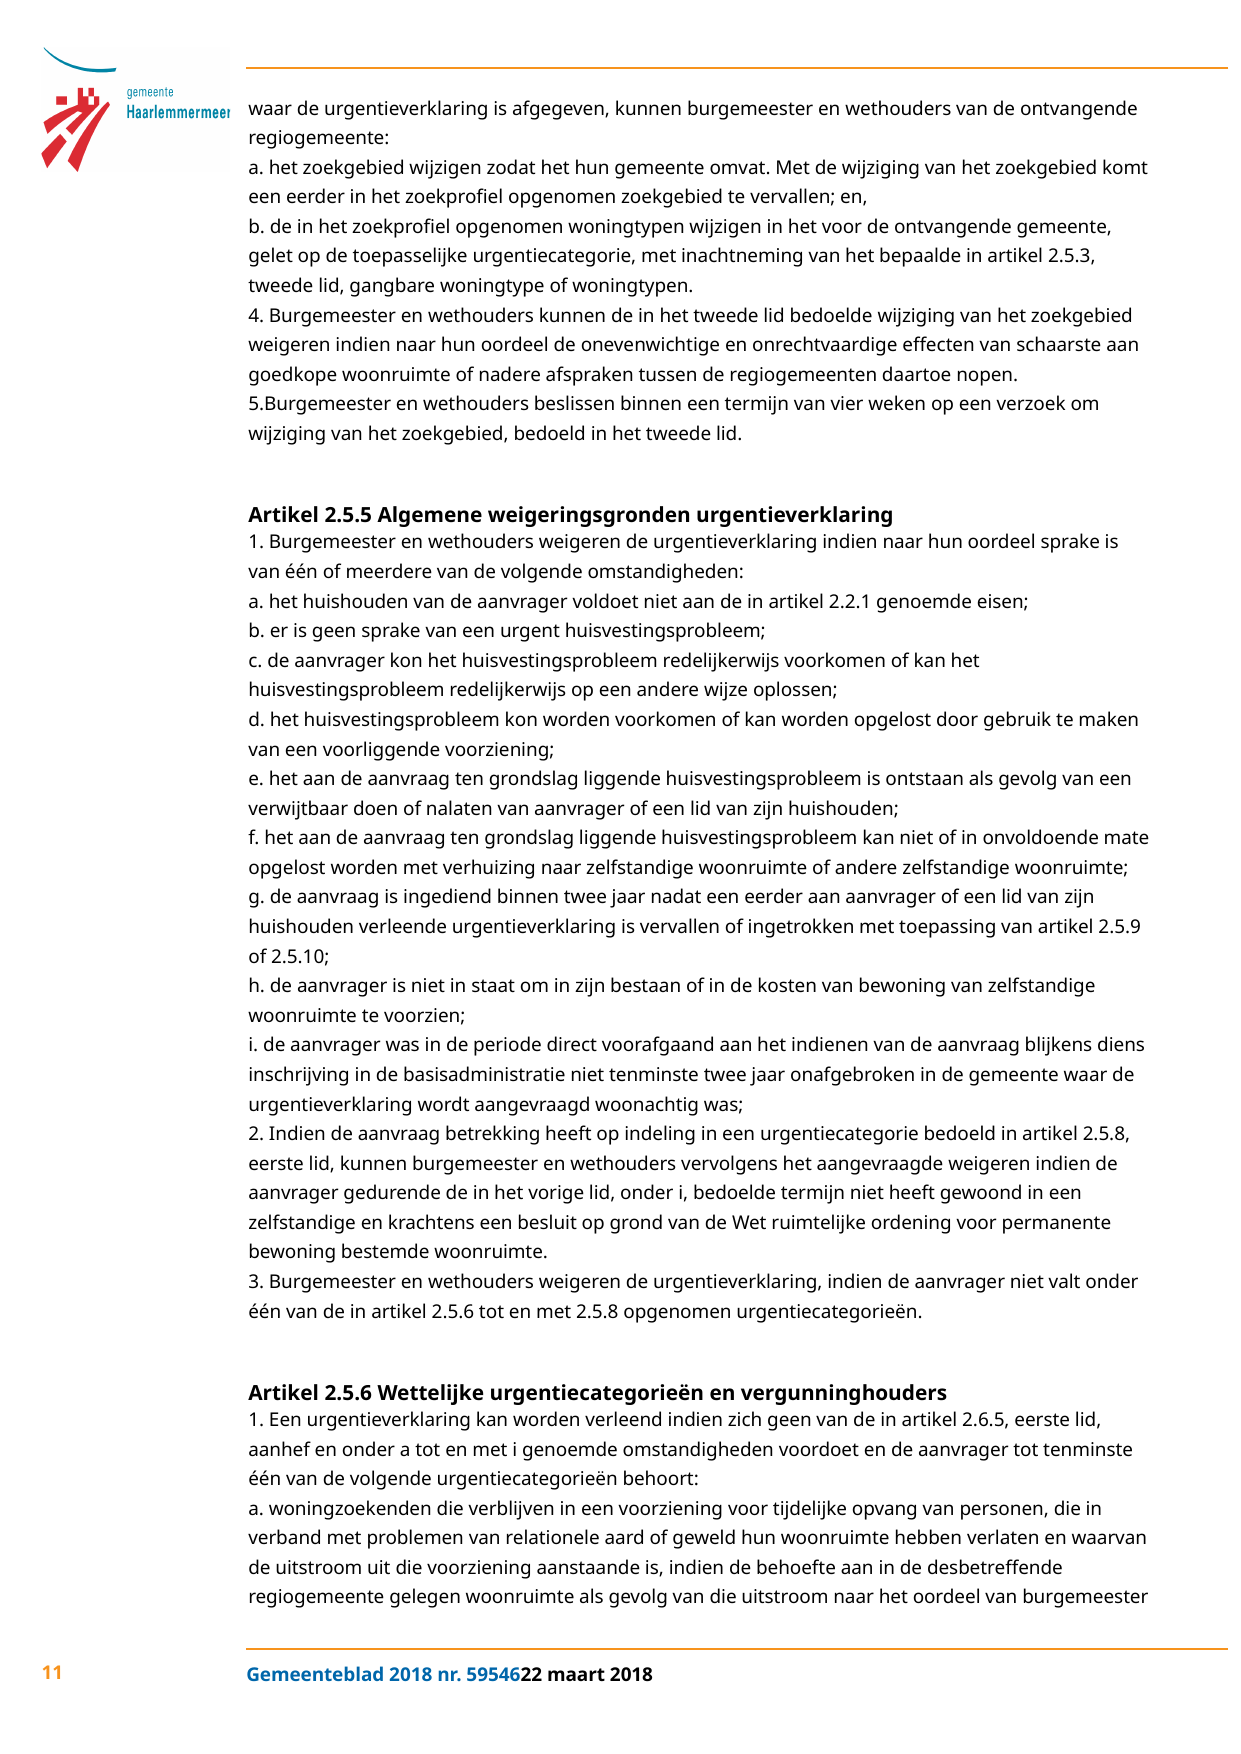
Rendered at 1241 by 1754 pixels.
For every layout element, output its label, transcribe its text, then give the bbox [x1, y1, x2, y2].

text Artikel 2.5.5 Algemene weigeringsgronden urgentieverklaring [248, 500, 1152, 529]
text 2. Indien de aanvraag betrekking heeft op indeling in een urgentiecategorie bedoeld in artikel 2.5.8, eerste lid, kunnen burgemeester en wethouders vervolgens het aangevraagde weigeren indien de aanvrager gedurende de in het vorige lid, onder i, bedoelde termijn niet heeft gewoond in een zelfstandige en krachtens een besluit op grond van de Wet ruimtelijke ordening voor permanente bewoning bestemde woonruimte. [248, 1120, 1152, 1264]
picture [41, 47, 231, 172]
text 5.Burgemeester en wethouders beslissen binnen een termijn van vier weken op een verzoek om wijziging van het zoekgebied, bedoeld in het tweede lid. [248, 391, 1152, 446]
text a. het huishouden van de aanvrager voldoet niet aan de in artikel 2.2.1 genoemde eisen; [248, 588, 1152, 613]
text d. het huisvestingsprobleem kon worden voorkomen of kan worden opgelost door gebruik te maken van een voorliggende voorziening; [248, 706, 1152, 761]
text a. het zoekgebied wijzigen zodat het hun gemeente omvat. Met de wijziging van het zoekgebied komt een eerder in het zoekprofiel opgenomen zoekgebied te vervallen; en, [248, 154, 1152, 209]
text h. de aanvrager is niet in staat om in zijn bestaan of in de kosten van bewoning van zelfstandige woonruimte te voorzien; [248, 972, 1152, 1028]
text f. het aan de aanvraag ten grondslag liggende huisvestingsprobleem kan niet of in onvoldoende mate opgelost worden met verhuizing naar zelfstandige woonruimte of andere zelfstandige woonruimte; [248, 824, 1152, 880]
text g. de aanvraag is ingediend binnen twee jaar nadat een eerder aan aanvrager of een lid van zijn huishouden verleende urgentieverklaring is vervallen of ingetrokken met toepassing van artikel 2.5.9 of 2.5.10; [248, 884, 1152, 968]
text Artikel 2.5.6 Wettelijke urgentiecategorieën en vergunninghouders [248, 1378, 1152, 1406]
text i. de aanvrager was in de periode direct voorafgaand aan het indienen van de aanvraag blijkens diens inschrijving in de basisadministratie niet tenminste twee jaar onafgebroken in de gemeente waar de urgentieverklaring wordt aangevraagd woonachtig was; [248, 1032, 1152, 1116]
text a. woningzoekenden die verblijven in een voorziening voor tijdelijke opvang van personen, die in verband met problemen van relationele aard of geweld hun woonruimte hebben verlaten en waarvan de uitstroom uit die voorziening aanstaande is, indien de behoefte aan in de desbetreffende regiogemeente gelegen woonruimte als gevolg van die uitstroom naar het oordeel van burgemeester [248, 1495, 1152, 1609]
text waar de urgentieverklaring is afgegeven, kunnen burgemeester en wethouders van de ontvangende regiogemeente: [248, 95, 1152, 150]
text 1. Burgemeester en wethouders weigeren de urgentieverklaring indien naar hun oordeel sprake is van één of meerdere van de volgende omstandigheden: [248, 529, 1152, 584]
text c. de aanvrager kon het huisvestingsprobleem redelijkerwijs voorkomen of kan het huisvestingsprobleem redelijkerwijs op een andere wijze oplossen; [248, 647, 1152, 702]
text b. de in het zoekprofiel opgenomen woningtypen wijzigen in het voor de ontvangende gemeente, gelet op de toepasselijke urgentiecategorie, met inachtneming van het bepaalde in artikel 2.5.3, tweede lid, gangbare woningtype of woningtypen. [248, 213, 1152, 298]
text 4. Burgemeester en wethouders kunnen de in het tweede lid bedoelde wijziging van het zoekgebied weigeren indien naar hun oordeel de onevenwichtige en onrechtvaardige effecten van schaarste aan goedkope woonruimte of nadere afspraken tussen de regiogemeenten daartoe nopen. [248, 302, 1152, 387]
text e. het aan de aanvraag ten grondslag liggende huisvestingsprobleem is ontstaan als gevolg van een verwijtbaar doen of nalaten van aanvrager of een lid van zijn huishouden; [248, 765, 1152, 821]
text 1. Een urgentieverklaring kan worden verleend indien zich geen van de in artikel 2.6.5, eerste lid, aanhef en onder a tot en met i genoemde omstandigheden voordoet en de aanvrager tot tenminste één van de volgende urgentiecategorieën behoort: [248, 1406, 1152, 1491]
text 3. Burgemeester en wethouders weigeren de urgentieverklaring, indien de aanvrager niet valt onder één van de in artikel 2.5.6 tot en met 2.5.8 opgenomen urgentiecategorieën. [248, 1268, 1152, 1323]
text b. er is geen sprake van een urgent huisvestingsprobleem; [248, 617, 1152, 643]
